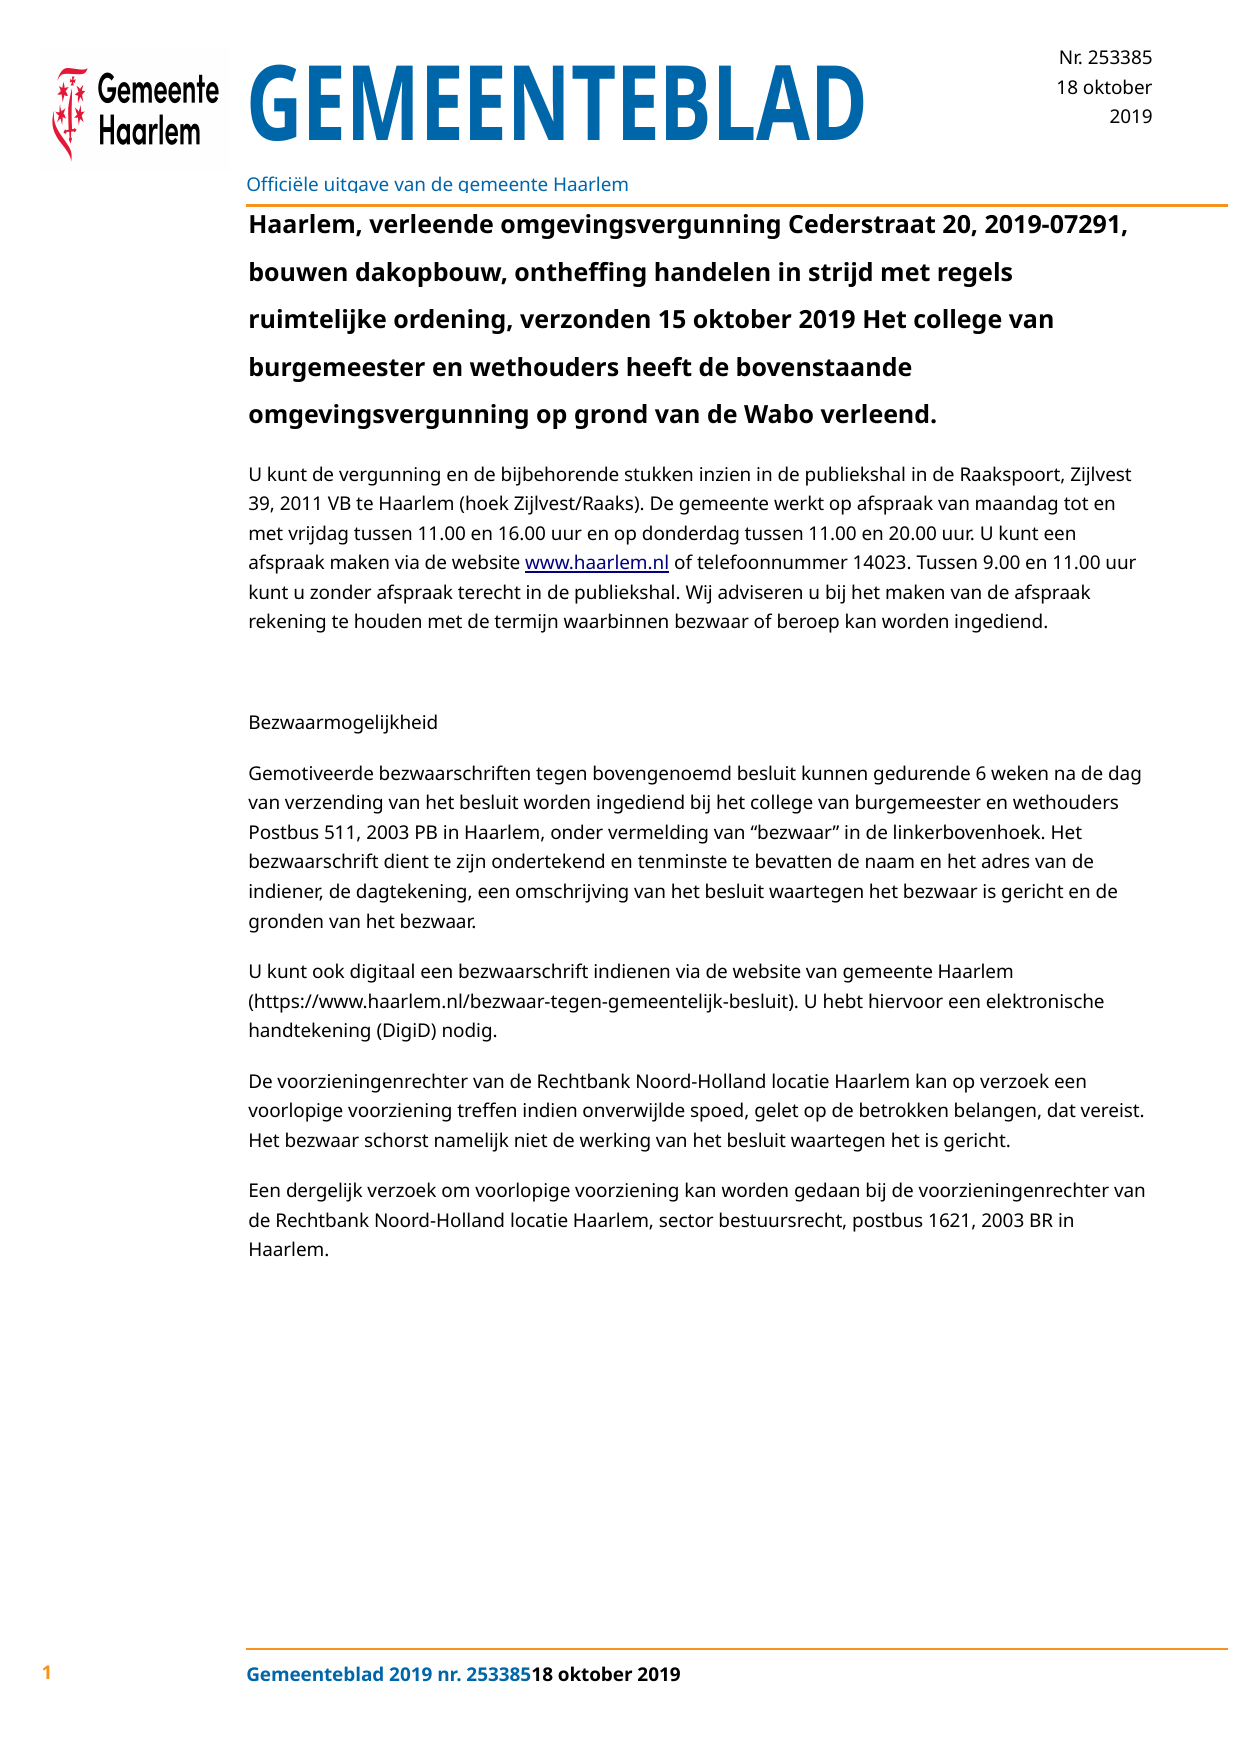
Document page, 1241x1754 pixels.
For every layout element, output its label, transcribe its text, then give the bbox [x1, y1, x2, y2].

text De voorzieningenrechter van de Rechtbank Noord-Holland locatie Haarlem kan op verzoek een voorlopige voorziening treffen indien onverwijlde spoed, gelet op de betrokken belangen, dat vereist. Het bezwaar schorst namelijk niet de werking van het besluit waartegen het is gericht. [248, 1068, 1152, 1153]
text Gemotiveerde bezwaarschriften tegen bovengenoemd besluit kunnen gedurende 6 weken na de dag van verzending van het besluit worden ingediend bij het college van burgemeester en wethouders Postbus 511, 2003 PB in Haarlem, onder vermelding van “bezwaar” in de linkerbovenhoek. Het bezwaarschrift dient te zijn ondertekend en tenminste te bevatten de naam en het adres van de indiener, de dagtekening, een omschrijving van het besluit waartegen het bezwaar is gericht en de gronden van het bezwaar. [248, 760, 1152, 933]
text U kunt ook digitaal een bezwaarschrift indienen via de website van gemeente Haarlem (https://www.haarlem.nl/bezwaar-tegen-gemeentelijk-besluit). U hebt hiervoor een elektronische handtekening (DigiD) nodig. [248, 958, 1152, 1043]
text U kunt de vergunning en de bijbehorende stukken inzien in de publiekshal in de Raakspoort, Zijlvest 39, 2011 VB te Haarlem (hoek Zijlvest/Raaks). De gemeente werkt op afspraak van maandag tot en met vrijdag tussen 11.00 en 16.00 uur en op donderdag tussen 11.00 en 20.00 uur. U kunt een afspraak maken via de website www.haarlem.nl of telefoonnummer 14023. Tussen 9.00 en 11.00 uur kunt u zonder afspraak terecht in de publiekshal. Wij adviseren u bij het maken van de afspraak rekening te houden met de termijn waarbinnen bezwaar of beroep kan worden ingediend. [248, 461, 1152, 634]
text Een dergelijk verzoek om voorlopige voorziening kan worden gedaan bij de voorzieningenrechter van de Rechtbank Noord-Holland locatie Haarlem, sector bestuursrecht, postbus 1621, 2003 BR in Haarlem. [248, 1177, 1152, 1262]
picture [41, 47, 231, 172]
text Bezwaarmogelijkheid [248, 709, 1152, 735]
text Haarlem, verleende omgevingsvergunning Cederstraat 20, 2019-07291, bouwen dakopbouw, ontheffing handelen in strijd met regels ruimtelijke ordening, verzonden 15 oktober 2019 Het college van burgemeester en wethouders heeft de bovenstaande omgevingsvergunning op grond van de Wabo verleend. [248, 207, 1152, 431]
